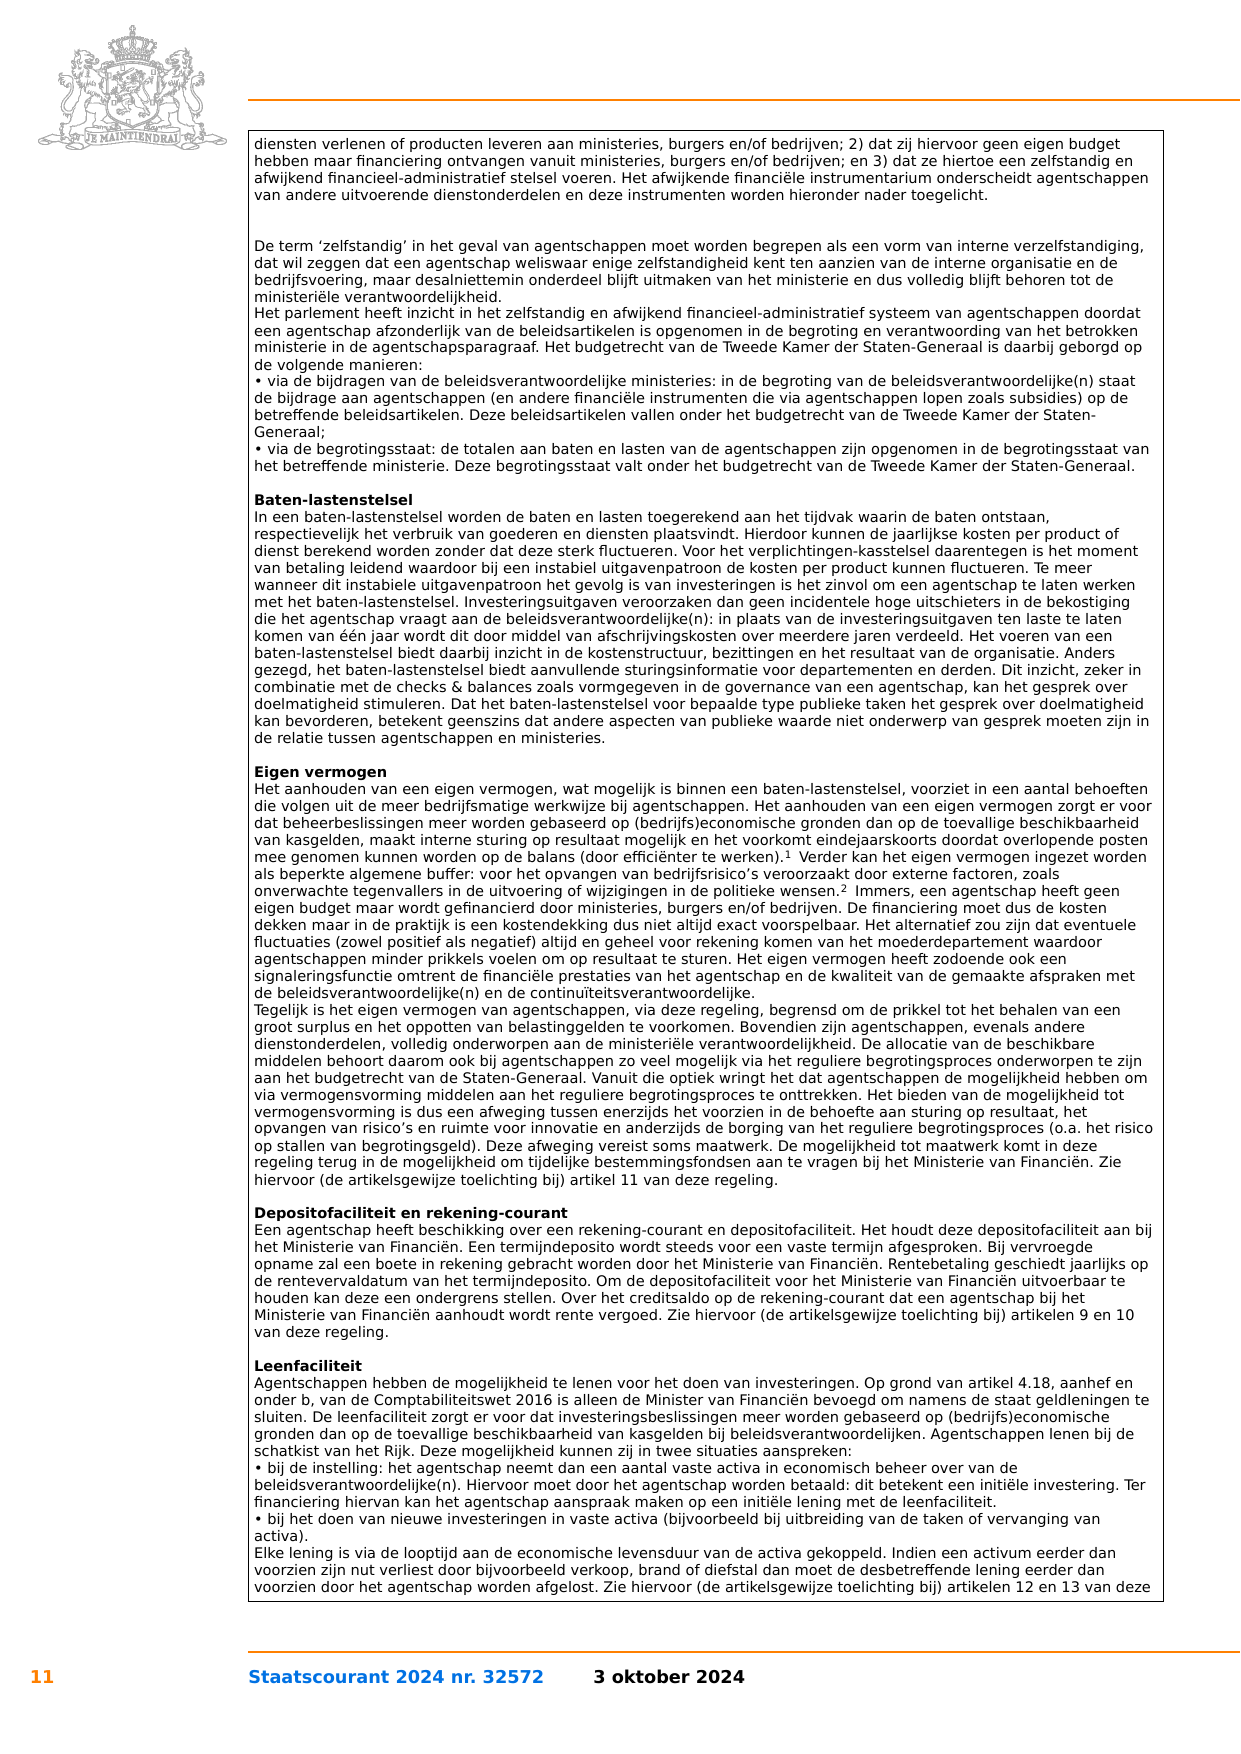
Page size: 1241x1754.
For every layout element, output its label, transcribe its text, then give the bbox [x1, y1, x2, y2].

table_cell De term ‘zelfstandig’ in het geval van agentschappen moet worden begrepen als een vorm van interne verzelfstandiging, dat wil zeggen dat een agentschap weliswaar enige zelfstandigheid kent ten aanzien van de interne organisatie en de bedrijfsvoering, maar desalniettemin onderdeel blijft uitmaken van het ministerie en dus volledig blijft behoren tot de ministeriële verantwoordelijkheid. Het parlement heeft inzicht in het zelfstandig en afwijkend financieel-administratief systeem van agentschappen doordat een agentschap afzonderlijk van de beleidsartikelen is opgenomen in de begroting en verantwoording van het betrokken ministerie in de agentschapsparagraaf. Het budgetrecht van de Tweede Kamer der Staten-Generaal is daarbij geborgd op de volgende manieren: • via de bijdragen van de beleidsverantwoordelijke ministeries: in de begroting van de beleidsverantwoordelijke(n) staat de bijdrage aan agentschappen (en andere financiële instrumenten die via agentschappen lopen zoals subsidies) op de betreffende beleidsartikelen. Deze beleidsartikelen vallen onder het budgetrecht van de Tweede Kamer der Staten-Generaal; • via de begrotingsstaat: de totalen aan baten en lasten van de agentschappen zijn opgenomen in de begrotingsstaat van het betreffende ministerie. Deze begrotingsstaat valt onder het budgetrecht van de Tweede Kamer der Staten-Generaal. [249, 238, 1163, 475]
table_cell [249, 475, 1163, 492]
picture [38, 25, 227, 150]
table_cell [249, 221, 1163, 237]
table_cell Depositofaciliteit en rekening-courant Een agentschap heeft beschikking over een rekening-courant en depositofaciliteit. Het houdt deze depositofaciliteit aan bij het Ministerie van Financiën. Een termijndeposito wordt steeds voor een vaste termijn afgesproken. Bij vervroegde opname zal een boete in rekening gebracht worden door het Ministerie van Financiën. Rentebetaling geschiedt jaarlijks op de rentevervaldatum van het termijndeposito. Om de depositofaciliteit voor het Ministerie van Financiën uitvoerbaar te houden kan deze een ondergrens stellen. Over het creditsaldo op de rekening-courant dat een agentschap bij het Ministerie van Financiën aanhoudt wordt rente vergoed. Zie hiervoor (de artikelsgewijze toelichting bij) artikelen 9 en 10 van deze regeling. [249, 1205, 1163, 1341]
table_cell [249, 1188, 1163, 1205]
table_cell Eigen vermogen Het aanhouden van een eigen vermogen, wat mogelijk is binnen een baten-lastenstelsel, voorziet in een aantal behoeften die volgen uit de meer bedrijfsmatige werkwijze bij agentschappen. Het aanhouden van een eigen vermogen zorgt er voor dat beheerbeslissingen meer worden gebaseerd op (bedrijfs)economische gronden dan op de toevallige beschikbaarheid van kasgelden, maakt interne sturing op resultaat mogelijk en het voorkomt eindejaarskoorts doordat overlopende posten mee genomen kunnen worden op de balans (door efficiënter te werken).1 Verder kan het eigen vermogen ingezet worden als beperkte algemene buffer: voor het opvangen van bedrijfsrisico’s veroorzaakt door externe factoren, zoals onverwachte tegenvallers in de uitvoering of wijzigingen in de politieke wensen.2 Immers, een agentschap heeft geen eigen budget maar wordt gefinancierd door ministeries, burgers en/of bedrijven. De financiering moet dus de kosten dekken maar in de praktijk is een kostendekking dus niet altijd exact voorspelbaar. Het alternatief zou zijn dat eventuele fluctuaties (zowel positief als negatief) altijd en geheel voor rekening komen van het moederdepartement waardoor agentschappen minder prikkels voelen om op resultaat te sturen. Het eigen vermogen heeft zodoende ook een signaleringsfunctie omtrent de financiële prestaties van het agentschap en de kwaliteit van de gemaakte afspraken met de beleidsverantwoordelijke(n) en de continuïteitsverantwoordelijke. Tegelijk is het eigen vermogen van agentschappen, via deze regeling, begrensd om de prikkel tot het behalen van een groot surplus en het oppotten van belastinggelden te voorkomen. Bovendien zijn agentschappen, evenals andere dienstonderdelen, volledig onderworpen aan de ministeriële verantwoordelijkheid. De allocatie van de beschikbare middelen behoort daarom ook bij agentschappen zo veel mogelijk via het reguliere begrotingsproces onderworpen te zijn aan het budgetrecht van de Staten-Generaal. Vanuit die optiek wringt het dat agentschappen de mogelijkheid hebben om via vermogensvorming middelen aan het reguliere begrotingsproces te onttrekken. Het bieden van de mogelijkheid tot vermogensvorming is dus een afweging tussen enerzijds het voorzien in de behoefte aan sturing op resultaat, het opvangen van risico’s en ruimte voor innovatie en anderzijds de borging van het reguliere begrotingsproces (o.a. het risico op stallen van begrotingsgeld). Deze afweging vereist soms maatwerk. De mogelijkheid tot maatwerk komt in deze regeling terug in de mogelijkheid om tijdelijke bestemmingsfondsen aan te vragen bij het Ministerie van Financiën. Zie hiervoor (de artikelsgewijze toelichting bij) artikel 11 van deze regeling. [249, 764, 1163, 1188]
table_cell Baten-lastenstelsel In een baten-lastenstelsel worden de baten en lasten toegerekend aan het tijdvak waarin de baten ontstaan, respectievelijk het verbruik van goederen en diensten plaatsvindt. Hierdoor kunnen de jaarlijkse kosten per product of dienst berekend worden zonder dat deze sterk fluctueren. Voor het verplichtingen-kasstelsel daarentegen is het moment van betaling leidend waardoor bij een instabiel uitgavenpatroon de kosten per product kunnen fluctueren. Te meer wanneer dit instabiele uitgavenpatroon het gevolg is van investeringen is het zinvol om een agentschap te laten werken met het baten-lastenstelsel. Investeringsuitgaven veroorzaken dan geen incidentele hoge uitschieters in de bekostiging die het agentschap vraagt aan de beleidsverantwoordelijke(n): in plaats van de investeringsuitgaven ten laste te laten komen van één jaar wordt dit door middel van afschrijvingskosten over meerdere jaren verdeeld. Het voeren van een baten-lastenstelsel biedt daarbij inzicht in de kostenstructuur, bezittingen en het resultaat van de organisatie. Anders gezegd, het baten-lastenstelsel biedt aanvullende sturingsinformatie voor departementen en derden. Dit inzicht, zeker in combinatie met de checks & balances zoals vormgegeven in de governance van een agentschap, kan het gesprek over doelmatigheid stimuleren. Dat het baten-lastenstelsel voor bepaalde type publieke taken het gesprek over doelmatigheid kan bevorderen, betekent geenszins dat andere aspecten van publieke waarde niet onderwerp van gesprek moeten zijn in de relatie tussen agentschappen en ministeries. [249, 492, 1163, 747]
table_cell [249, 1341, 1163, 1358]
table_cell [249, 204, 1163, 221]
table_cell Leenfaciliteit Agentschappen hebben de mogelijkheid te lenen voor het doen van investeringen. Op grond van artikel 4.18, aanhef en onder b, van de Comptabiliteitswet 2016 is alleen de Minister van Financiën bevoegd om namens de staat geldleningen te sluiten. De leenfaciliteit zorgt er voor dat investeringsbeslissingen meer worden gebaseerd op (bedrijfs)economische gronden dan op de toevallige beschikbaarheid van kasgelden bij beleidsverantwoordelijken. Agentschappen lenen bij de schatkist van het Rijk. Deze mogelijkheid kunnen zij in twee situaties aanspreken: • bij de instelling: het agentschap neemt dan een aantal vaste activa in economisch beheer over van de beleidsverantwoordelijke(n). Hiervoor moet door het agentschap worden betaald: dit betekent een initiële investering. Ter financiering hiervan kan het agentschap aanspraak maken op een initiële lening met de leenfaciliteit. • bij het doen van nieuwe investeringen in vaste activa (bijvoorbeeld bij uitbreiding van de taken of vervanging van activa). Elke lening is via de looptijd aan de economische levensduur van de activa gekoppeld. Indien een activum eerder dan voorzien zijn nut verliest door bijvoorbeeld verkoop, brand of diefstal dan moet de desbetreffende lening eerder dan voorzien door het agentschap worden afgelost. Zie hiervoor (de artikelsgewijze toelichting bij) artikelen 12 en 13 van deze [249, 1358, 1163, 1601]
table_header diensten verlenen of producten leveren aan ministeries, burgers en/of bedrijven; 2) dat zij hiervoor geen eigen budget hebben maar financiering ontvangen vanuit ministeries, burgers en/of bedrijven; en 3) dat ze hiertoe een zelfstandig en afwijkend financieel-administratief stelsel voeren. Het afwijkende financiële instrumentarium onderscheidt agentschappen van andere uitvoerende dienstonderdelen en deze instrumenten worden hieronder nader toegelicht. [249, 131, 1163, 203]
table_cell [249, 747, 1163, 764]
